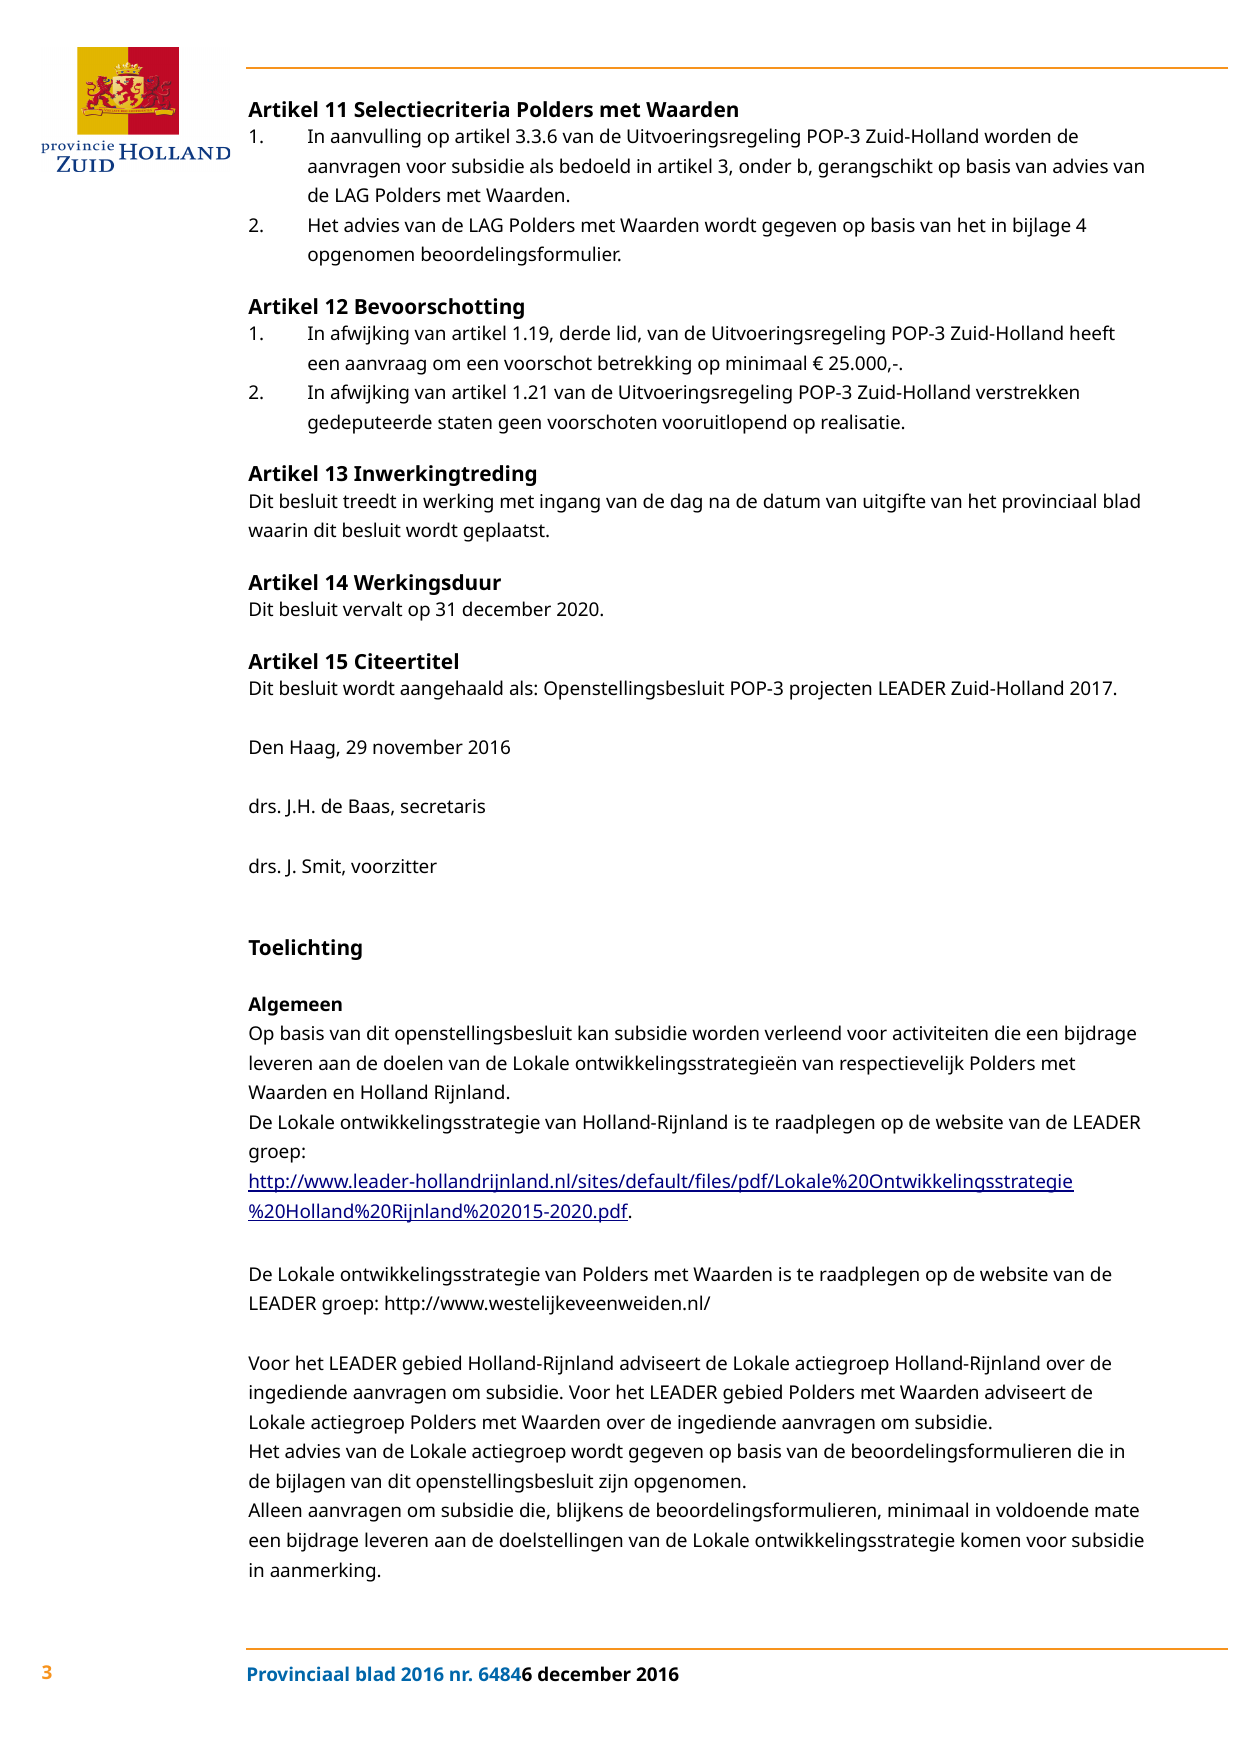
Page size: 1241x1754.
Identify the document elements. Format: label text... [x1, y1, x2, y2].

text De Lokale ontwikkelingsstrategie van Polders met Waarden is te raadplegen op de website van de LEADER groep: http://www.westelijkeveenweiden.nl/ [248, 1261, 1152, 1316]
text http://www.leader-hollandrijnland.nl/sites/default/files/pdf/Lokale%20Ontwikkelingsstrategie%20Holland%20Rijnland%202015-2020.pdf. [248, 1168, 1152, 1224]
list In afwijking van artikel 1.19, derde lid, van de Uitvoeringsregeling POP-3 Zuid-Holland heeft een aanvraag om een voorschot betrekking op minimaal € 25.000,-. [248, 320, 1152, 376]
text Dit besluit wordt aangehaald als: Openstellingsbesluit POP-3 projecten LEADER Zuid-Holland 2017. [248, 675, 1152, 701]
text Toelichting [248, 933, 1152, 961]
list In aanvulling op artikel 3.3.6 van de Uitvoeringsregeling POP-3 Zuid-Holland worden de aanvragen voor subsidie als bedoeld in artikel 3, onder b, gerangschikt op basis van advies van de LAG Polders met Waarden. [248, 123, 1152, 208]
text Artikel 14 Werkingsduur [248, 568, 1152, 596]
picture [41, 47, 231, 172]
text Alleen aanvragen om subsidie die, blijkens de beoordelingsformulieren, minimaal in voldoende mate een bijdrage leveren aan de doelstellingen van de Lokale ontwikkelingsstrategie komen voor subsidie in aanmerking. [248, 1498, 1152, 1583]
text drs. J. Smit, voorzitter [248, 853, 1152, 878]
text Dit besluit vervalt op 31 december 2020. [248, 596, 1152, 622]
text Artikel 12 Bevoorschotting [248, 292, 1152, 320]
list In afwijking van artikel 1.21 van de Uitvoeringsregeling POP-3 Zuid-Holland verstrekken gedeputeerde staten geen voorschoten vooruitlopend op realisatie. [248, 379, 1152, 435]
list Het advies van de LAG Polders met Waarden wordt gegeven op basis van het in bijlage 4 opgenomen beoordelingsformulier. [248, 212, 1152, 267]
text Voor het LEADER gebied Holland-Rijnland adviseert de Lokale actiegroep Holland-Rijnland over de ingediende aanvragen om subsidie. Voor het LEADER gebied Polders met Waarden adviseert de Lokale actiegroep Polders met Waarden over de ingediende aanvragen om subsidie. [248, 1350, 1152, 1435]
text Het advies van de Lokale actiegroep wordt gegeven op basis van de beoordelingsformulieren die in de bijlagen van dit openstellingsbesluit zijn opgenomen. [248, 1438, 1152, 1494]
text Dit besluit treedt in werking met ingang van de dag na de datum van uitgifte van het provinciaal blad waarin dit besluit wordt geplaatst. [248, 488, 1152, 543]
text Artikel 11 Selectiecriteria Polders met Waarden [248, 95, 1152, 123]
text Artikel 15 Citeertitel [248, 647, 1152, 675]
text De Lokale ontwikkelingsstrategie van Holland-Rijnland is te raadplegen op de website van de LEADER groep: [248, 1109, 1152, 1164]
text Den Haag, 29 november 2016 [248, 734, 1152, 760]
text drs. J.H. de Baas, secretaris [248, 794, 1152, 819]
text Algemeen [248, 991, 1152, 1017]
text Artikel 13 Inwerkingtreding [248, 459, 1152, 488]
text Op basis van dit openstellingsbesluit kan subsidie worden verleend voor activiteiten die een bijdrage leveren aan de doelen van de Lokale ontwikkelingsstrategieën van respectievelijk Polders met Waarden en Holland Rijnland. [248, 1020, 1152, 1105]
